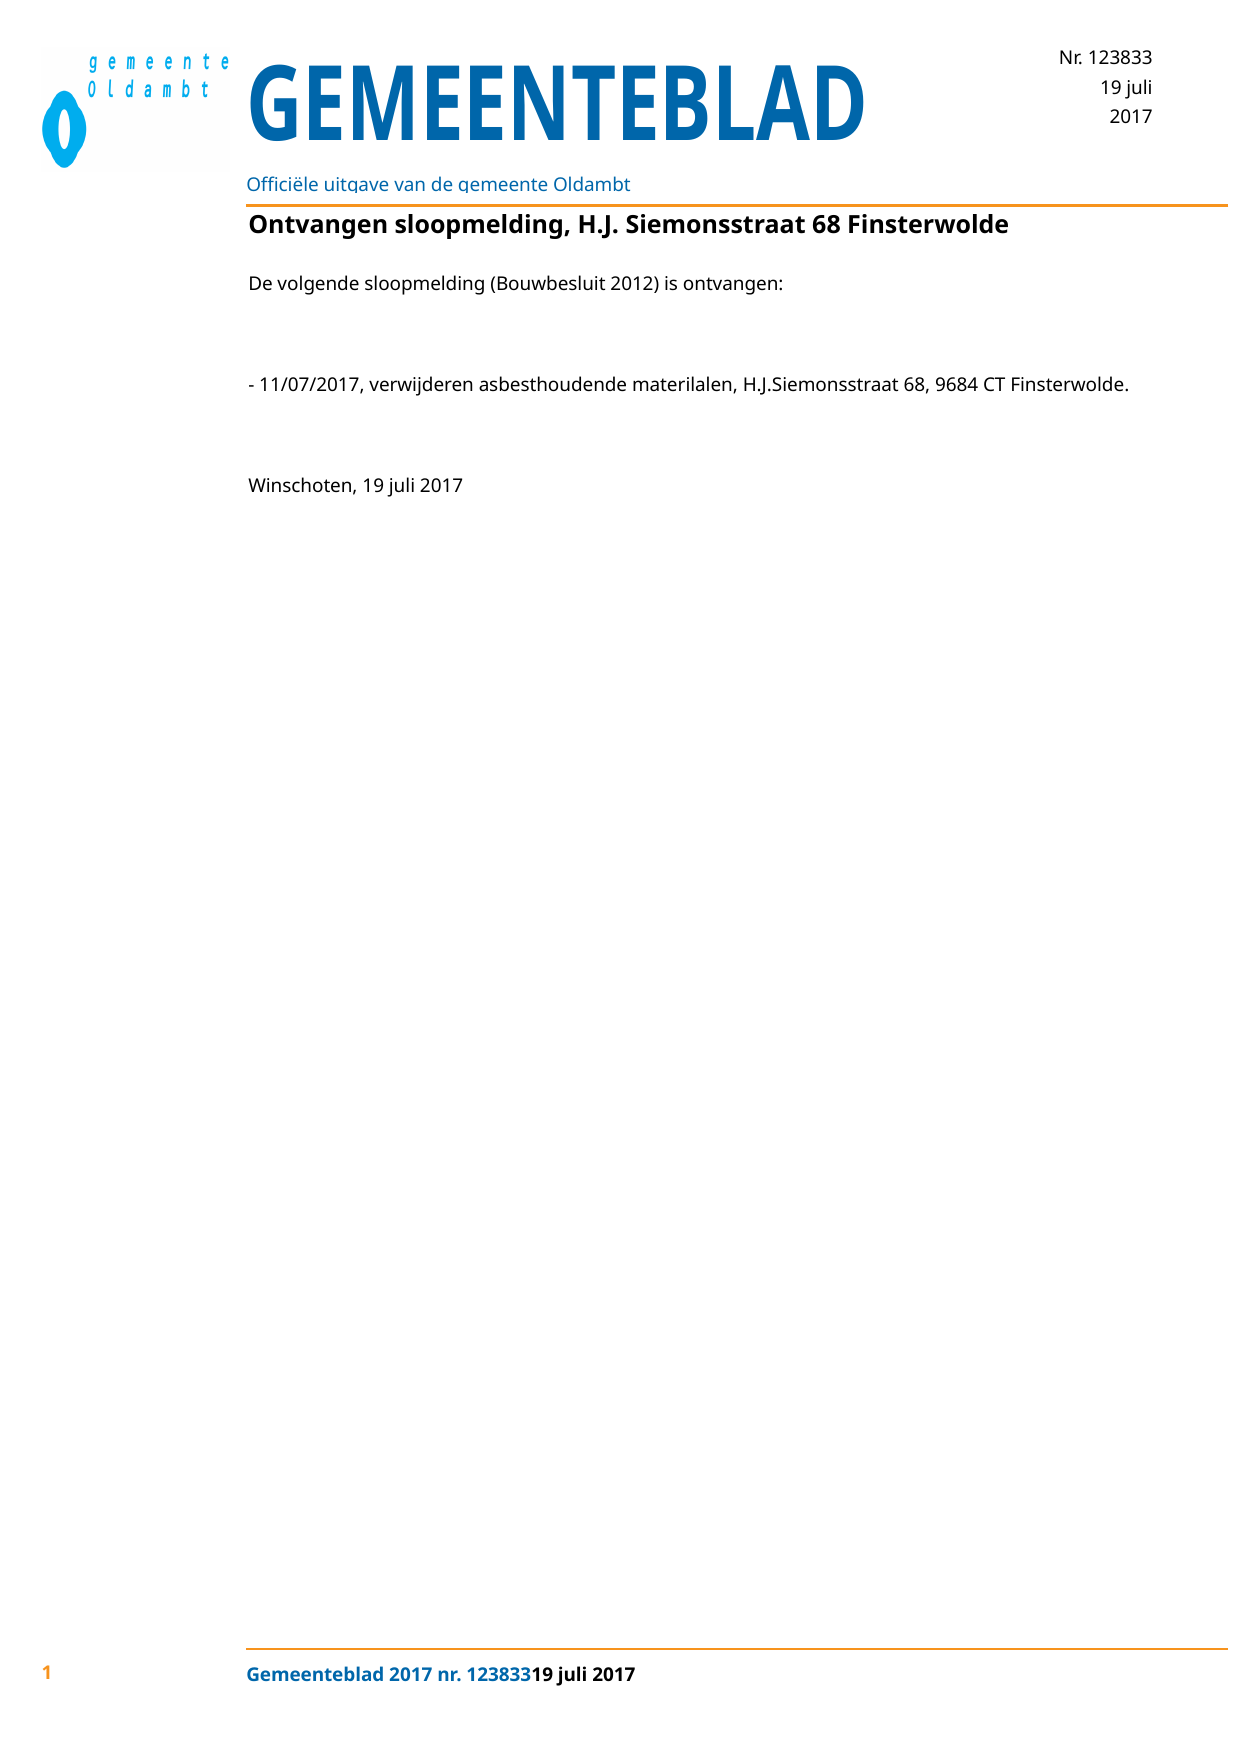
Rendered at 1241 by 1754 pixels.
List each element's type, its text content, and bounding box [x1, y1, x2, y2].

text Winschoten, 19 juli 2017 [248, 472, 1152, 498]
text Ontvangen sloopmelding, H.J. Siemonsstraat 68 Finsterwolde [248, 207, 1152, 241]
text De volgende sloopmelding (Bouwbesluit 2012) is ontvangen: [248, 270, 1152, 296]
text - 11/07/2017, verwijderen asbesthoudende materilalen, H.J.Siemonsstraat 68, 9684 CT Finsterwolde. [248, 371, 1152, 397]
picture [41, 47, 231, 172]
